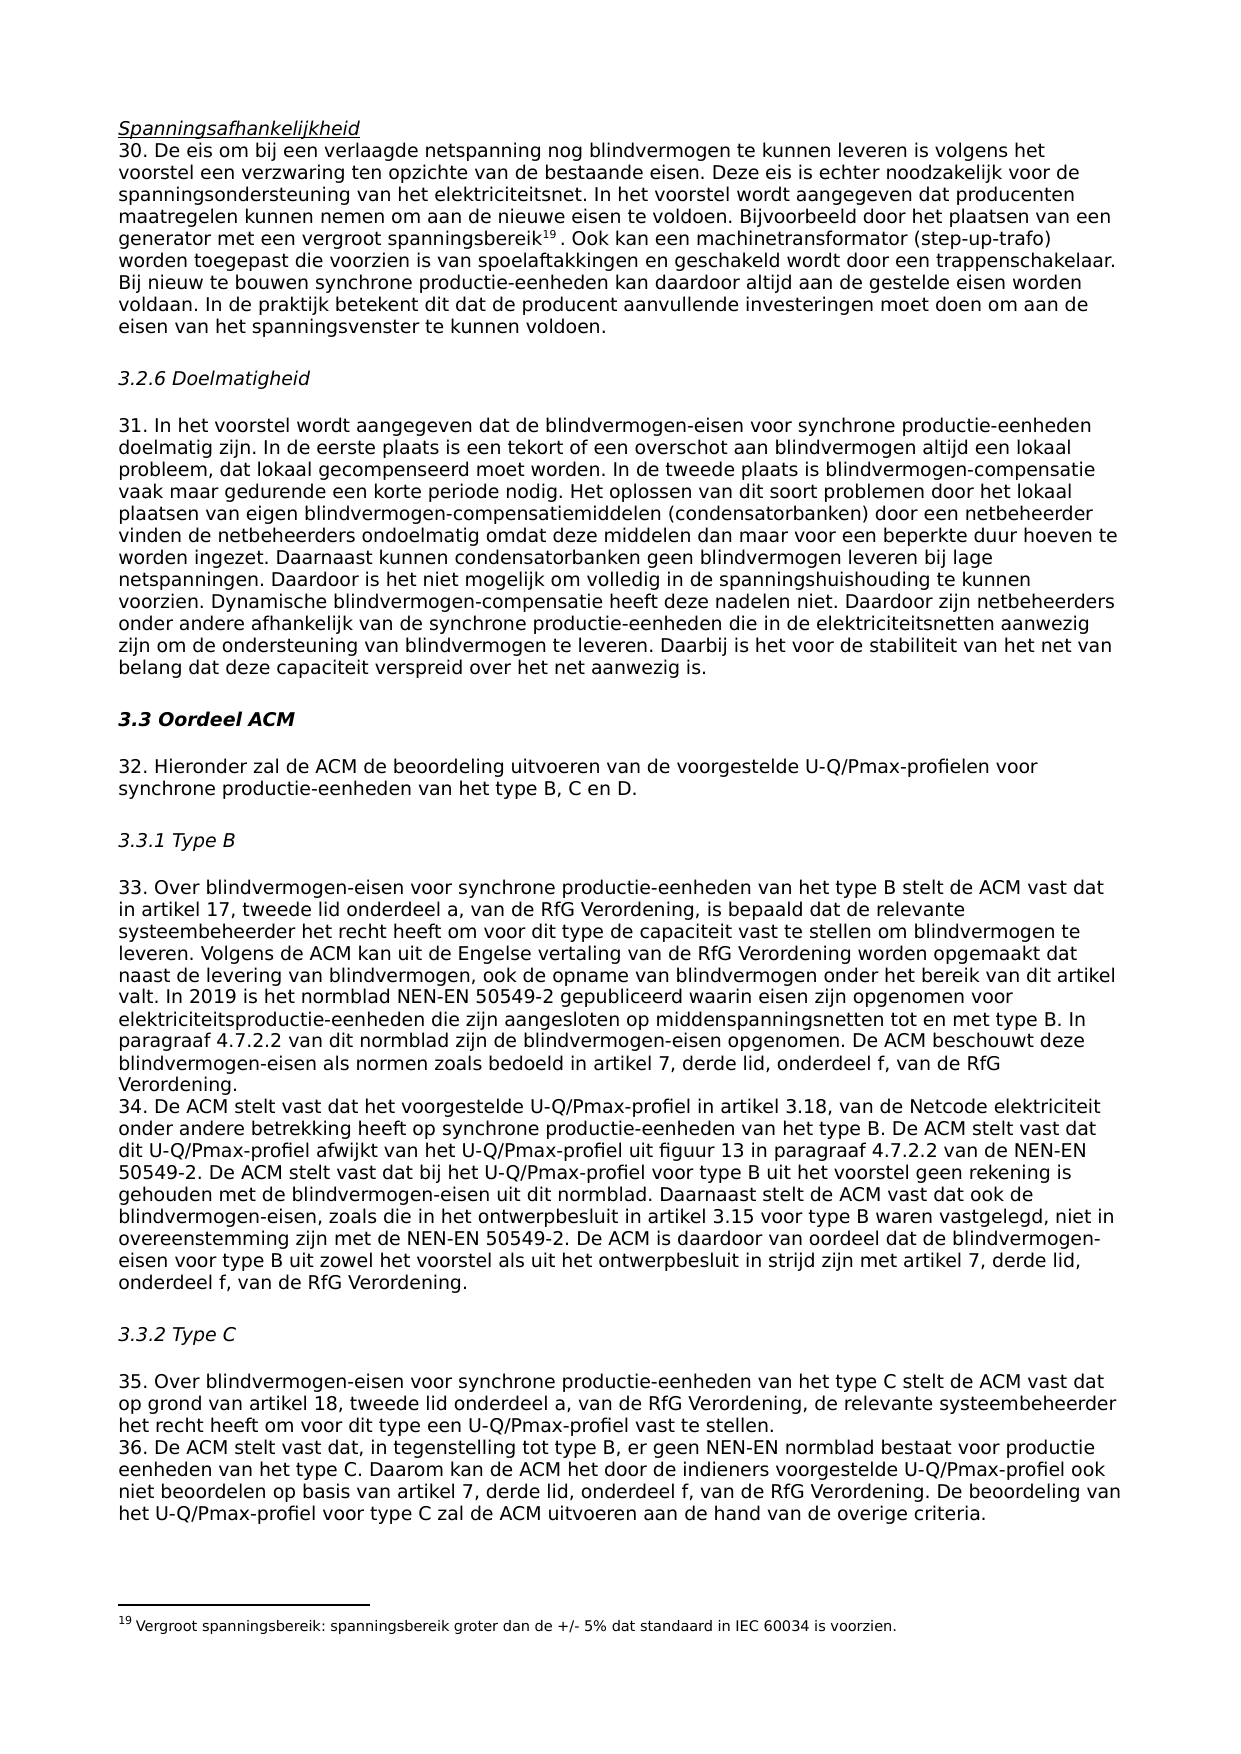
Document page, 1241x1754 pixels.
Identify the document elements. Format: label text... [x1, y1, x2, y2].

subtitle 3.3.2 Type C [118, 1324, 1122, 1346]
text 33. Over blindvermogen-eisen voor synchrone productie-eenheden van het type B stelt de ACM vast dat in artikel 17, tweede lid onderdeel a, van de RfG Verordening, is bepaald dat de relevante systeembeheerder het recht heeft om voor dit type de capaciteit vast te stellen om blindvermogen te leveren. Volgens de ACM kan uit de Engelse vertaling van de RfG Verordening worden opgemaakt dat naast de levering van blindvermogen, ook de opname van blindvermogen onder het bereik van dit artikel valt. In 2019 is het normblad NEN-EN 50549-2 gepubliceerd waarin eisen zijn opgenomen voor elektriciteitsproductie-eenheden die zijn aangesloten op middenspanningsnetten tot en met type B. In paragraaf 4.7.2.2 van dit normblad zijn de blindvermogen-eisen opgenomen. De ACM beschouwt deze blindvermogen-eisen als normen zoals bedoeld in artikel 7, derde lid, onderdeel f, van de RfG Verordening. [118, 877, 1122, 1096]
text 32. Hieronder zal de ACM de beoordeling uitvoeren van de voorgestelde U-Q/Pmax-profielen voor synchrone productie-eenheden van het type B, C en D. [118, 756, 1122, 799]
text Vergroot spanningsbereik: spanningsbereik groter dan de +/- 5% dat standaard in IEC 60034 is voorzien. [118, 1614, 1122, 1636]
text 30. De eis om bij een verlaagde netspanning nog blindvermogen te kunnen leveren is volgens het voorstel een verzwaring ten opzichte van de bestaande eisen. Deze eis is echter noodzakelijk voor de spanningsondersteuning van het elektriciteitsnet. In het voorstel wordt aangegeven dat producenten maatregelen kunnen nemen om aan de nieuwe eisen te voldoen. Bijvoorbeeld door het plaatsen van een generator met een vergroot spanningsbereik. Ook kan een machinetransformator (step-up-trafo) worden toegepast die voorzien is van spoelaftakkingen en geschakeld wordt door een trappenschakelaar. Bij nieuw te bouwen synchrone productie-eenheden kan daardoor altijd aan de gestelde eisen worden voldaan. In de praktijk betekent dit dat de producent aanvullende investeringen moet doen om aan de eisen van het spanningsvenster te kunnen voldoen. [118, 140, 1122, 338]
subtitle Spanningsafhankelijkheid [118, 118, 1122, 140]
subtitle 3.3 Oordeel ACM [118, 709, 1122, 731]
text 35. Over blindvermogen-eisen voor synchrone productie-eenheden van het type C stelt de ACM vast dat op grond van artikel 18, tweede lid onderdeel a, van de RfG Verordening, de relevante systeembeheerder het recht heeft om voor dit type een U-Q/Pmax-profiel vast te stellen. [118, 1371, 1122, 1437]
subtitle 3.2.6 Doelmatigheid [118, 368, 1122, 390]
text 31. In het voorstel wordt aangegeven dat de blindvermogen-eisen voor synchrone productie-eenheden doelmatig zijn. In de eerste plaats is een tekort of een overschot aan blindvermogen altijd een lokaal probleem, dat lokaal gecompenseerd moet worden. In de tweede plaats is blindvermogen-compensatie vaak maar gedurende een korte periode nodig. Het oplossen van dit soort problemen door het lokaal plaatsen van eigen blindvermogen-compensatiemiddelen (condensatorbanken) door een netbeheerder vinden de netbeheerders ondoelmatig omdat deze middelen dan maar voor een beperkte duur hoeven te worden ingezet. Daarnaast kunnen condensatorbanken geen blindvermogen leveren bij lage netspanningen. Daardoor is het niet mogelijk om volledig in de spanningshuishouding te kunnen voorzien. Dynamische blindvermogen-compensatie heeft deze nadelen niet. Daardoor zijn netbeheerders onder andere afhankelijk van de synchrone productie-eenheden die in de elektriciteitsnetten aanwezig zijn om de ondersteuning van blindvermogen te leveren. Daarbij is het voor de stabiliteit van het net van belang dat deze capaciteit verspreid over het net aanwezig is. [118, 415, 1122, 679]
text 36. De ACM stelt vast dat, in tegenstelling tot type B, er geen NEN-EN normblad bestaat voor productie eenheden van het type C. Daarom kan de ACM het door de indieners voorgestelde U-Q/Pmax-profiel ook niet beoordelen op basis van artikel 7, derde lid, onderdeel f, van de RfG Verordening. De beoordeling van het U-Q/Pmax-profiel voor type C zal de ACM uitvoeren aan de hand van de overige criteria. [118, 1437, 1122, 1525]
subtitle 3.3.1 Type B [118, 829, 1122, 852]
text 34. De ACM stelt vast dat het voorgestelde U-Q/Pmax-profiel in artikel 3.18, van de Netcode elektriciteit onder andere betrekking heeft op synchrone productie-eenheden van het type B. De ACM stelt vast dat dit U-Q/Pmax-profiel afwijkt van het U-Q/Pmax-profiel uit figuur 13 in paragraaf 4.7.2.2 van de NEN-EN 50549-2. De ACM stelt vast dat bij het U-Q/Pmax-profiel voor type B uit het voorstel geen rekening is gehouden met de blindvermogen-eisen uit dit normblad. Daarnaast stelt de ACM vast dat ook de blindvermogen-eisen, zoals die in het ontwerpbesluit in artikel 3.15 voor type B waren vastgelegd, niet in overeenstemming zijn met de NEN-EN 50549-2. De ACM is daardoor van oordeel dat de blindvermogen-eisen voor type B uit zowel het voorstel als uit het ontwerpbesluit in strijd zijn met artikel 7, derde lid, onderdeel f, van de RfG Verordening. [118, 1096, 1122, 1294]
